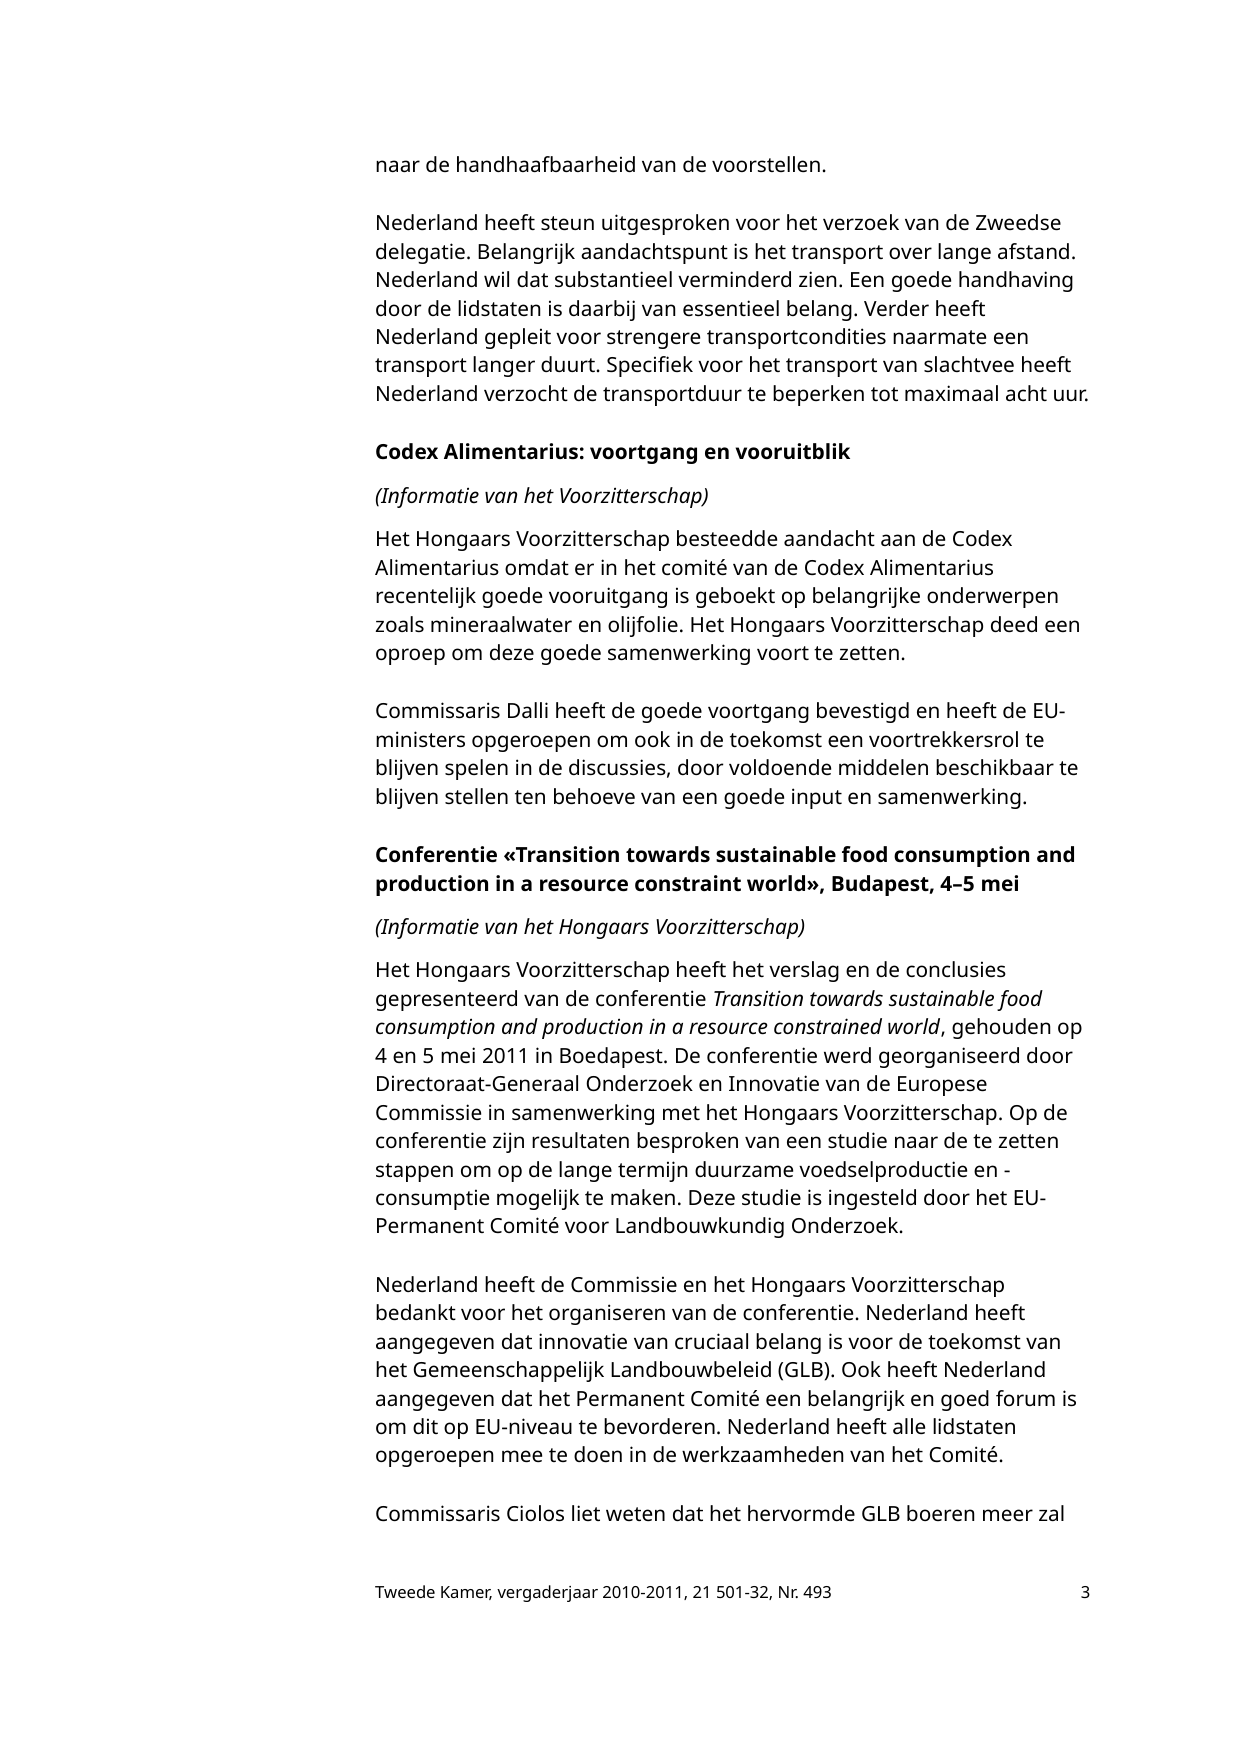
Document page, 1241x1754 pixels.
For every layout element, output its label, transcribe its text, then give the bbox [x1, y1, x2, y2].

text naar de handhaafbaarheid van de voorstellen. [375, 150, 1090, 178]
text Commissaris Dalli heeft de goede voortgang bevestigd en heeft de EU-ministers opgeroepen om ook in de toekomst een voortrekkersrol te blijven spelen in de discussies, door voldoende middelen beschikbaar te blijven stellen ten behoeve van een goede input en samenwerking. [375, 697, 1090, 810]
text Codex Alimentarius: voortgang en vooruitblik [375, 437, 1090, 466]
text Nederland heeft de Commissie en het Hongaars Voorzitterschap bedankt voor het organiseren van de conferentie. Nederland heeft aangegeven dat innovatie van cruciaal belang is voor de toekomst van het Gemeenschappelijk Landbouwbeleid (GLB). Ook heeft Nederland aangegeven dat het Permanent Comité een belangrijk en goed forum is om dit op EU-niveau te bevorderen. Nederland heeft alle lidstaten opgeroepen mee te doen in de werkzaamheden van het Comité. [375, 1270, 1090, 1469]
text Nederland heeft steun uitgesproken voor het verzoek van de Zweedse delegatie. Belangrijk aandachtspunt is het transport over lange afstand. Nederland wil dat substantieel verminderd zien. Een goede handhaving door de lidstaten is daarbij van essentieel belang. Verder heeft Nederland gepleit voor strengere transportcondities naarmate een transport langer duurt. Specifiek voor het transport van slachtvee heeft Nederland verzocht de transportduur te beperken tot maximaal acht uur. [375, 208, 1090, 407]
text Het Hongaars Voorzitterschap heeft het verslag en de conclusies gepresenteerd van de conferentie Transition towards sustainable food consumption and production in a resource constrained world, gehouden op 4 en 5 mei 2011 in Boedapest. De conferentie werd georganiseerd door Directoraat-Generaal Onderzoek en Innovatie van de Europese Commissie in samenwerking met het Hongaars Voorzitterschap. Op de conferentie zijn resultaten besproken van een studie naar de te zetten stappen om op de lange termijn duurzame voedselproductie en -consumptie mogelijk te maken. Deze studie is ingesteld door het EU-Permanent Comité voor Landbouwkundig Onderzoek. [375, 956, 1090, 1240]
text Conferentie «Transition towards sustainable food consumption and production in a resource constraint world», Budapest, 4–5 mei [375, 840, 1090, 897]
text Het Hongaars Voorzitterschap besteedde aandacht aan de Codex Alimentarius omdat er in het comité van de Codex Alimentarius recentelijk goede vooruitgang is geboekt op belangrijke onderwerpen zoals mineraalwater en olijfolie. Het Hongaars Voorzitterschap deed een oproep om deze goede samenwerking voort te zetten. [375, 524, 1090, 667]
text Commissaris Ciolos liet weten dat het hervormde GLB boeren meer zal [375, 1499, 1090, 1527]
text (Informatie van het Hongaars Voorzitterschap) [375, 912, 1090, 941]
text (Informatie van het Voorzitterschap) [375, 481, 1090, 509]
